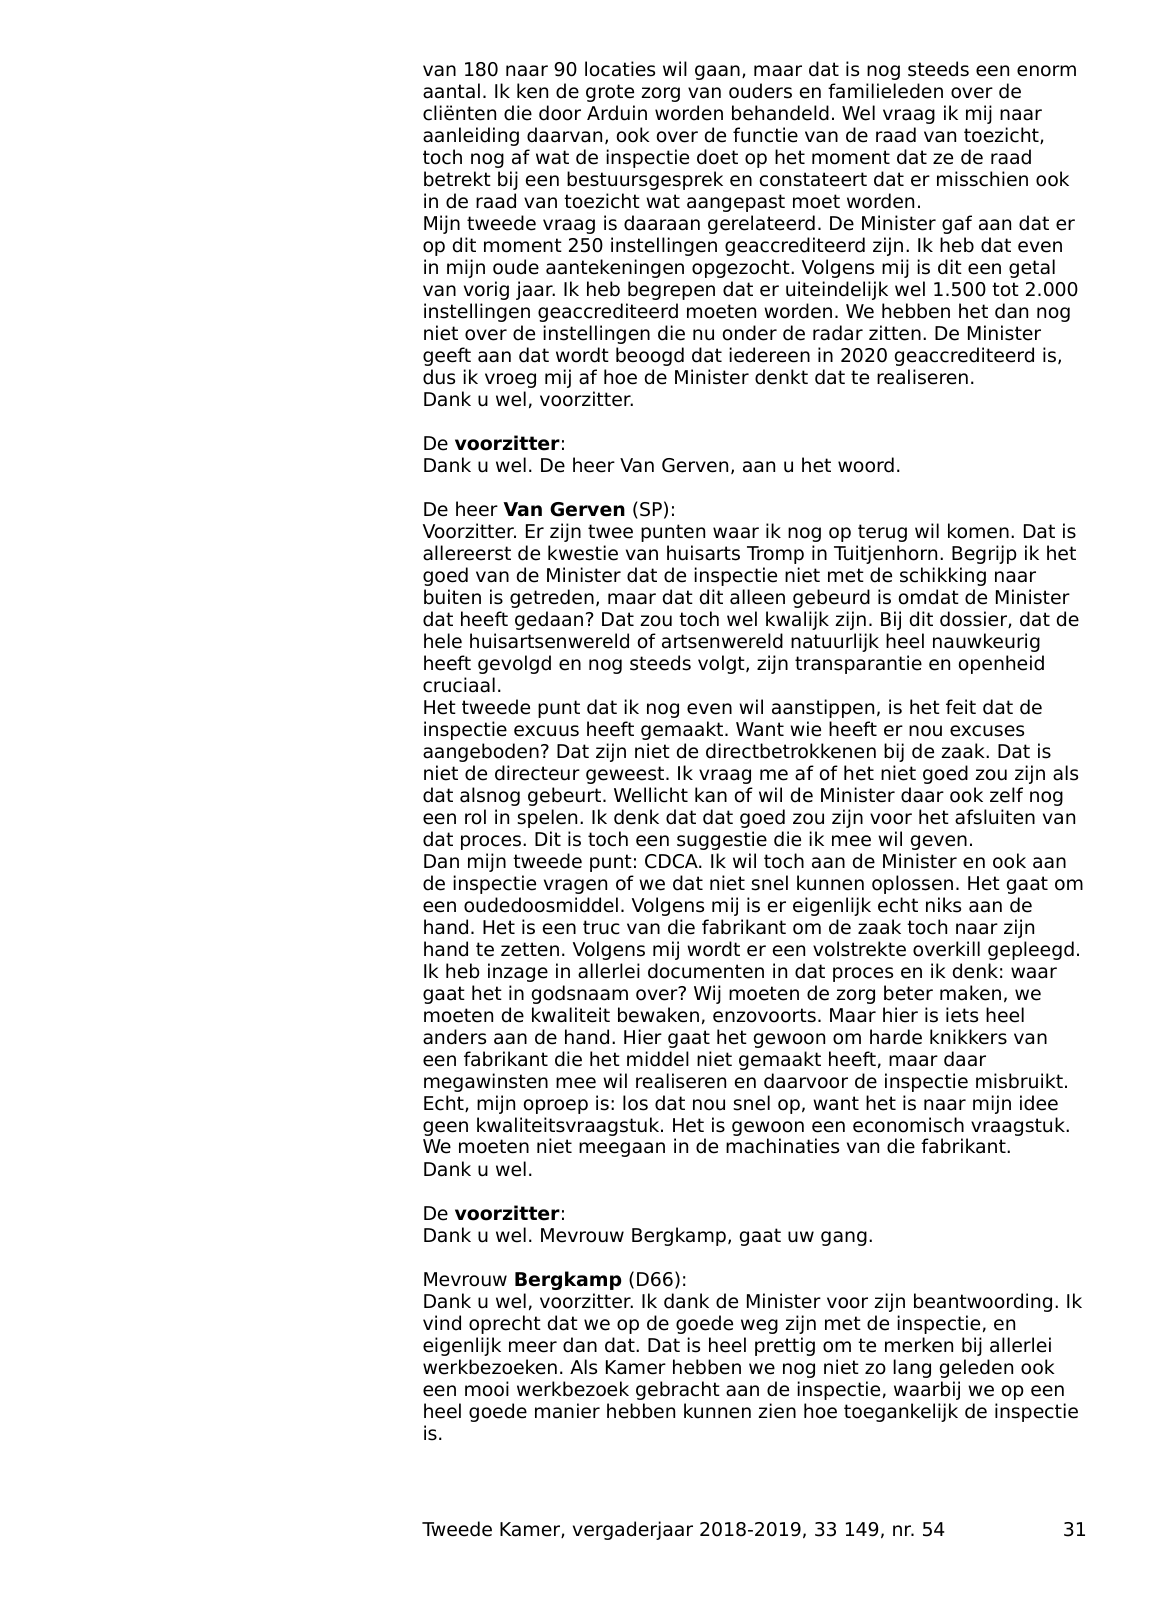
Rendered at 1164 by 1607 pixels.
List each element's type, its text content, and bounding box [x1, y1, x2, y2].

text Het tweede punt dat ik nog even wil aanstippen, is het feit dat de inspectie excuus heeft gemaakt. Want wie heeft er nou excuses aangeboden? Dat zijn niet de directbetrokkenen bij de zaak. Dat is niet de directeur geweest. Ik vraag me af of het niet goed zou zijn als dat alsnog gebeurt. Wellicht kan of wil de Minister daar ook zelf nog een rol in spelen. Ik denk dat dat goed zou zijn voor het afsluiten van dat proces. Dit is toch een suggestie die ik mee wil geven. [422, 697, 1087, 851]
text Dank u wel. Mevrouw Bergkamp, gaat uw gang. [422, 1224, 1087, 1247]
text Voorzitter. Er zijn twee punten waar ik nog op terug wil komen. Dat is allereerst de kwestie van huisarts Tromp in Tuitjenhorn. Begrijp ik het goed van de Minister dat de inspectie niet met de schikking naar buiten is getreden, maar dat dit alleen gebeurd is omdat de Minister dat heeft gedaan? Dat zou toch wel kwalijk zijn. Bij dit dossier, dat de hele huisartsenwereld of artsenwereld natuurlijk heel nauwkeurig heeft gevolgd en nog steeds volgt, zijn transparantie en openheid cruciaal. [422, 521, 1087, 697]
text van 180 naar 90 locaties wil gaan, maar dat is nog steeds een enorm aantal. Ik ken de grote zorg van ouders en familieleden over de cliënten die door Arduin worden behandeld. Wel vraag ik mij naar aanleiding daarvan, ook over de functie van de raad van toezicht, toch nog af wat de inspectie doet op het moment dat ze de raad betrekt bij een bestuursgesprek en constateert dat er misschien ook in de raad van toezicht wat aangepast moet worden. [422, 59, 1087, 213]
text De voorzitter: [422, 1203, 1087, 1224]
text Mijn tweede vraag is daaraan gerelateerd. De Minister gaf aan dat er op dit moment 250 instellingen geaccrediteerd zijn. Ik heb dat even in mijn oude aantekeningen opgezocht. Volgens mij is dit een getal van vorig jaar. Ik heb begrepen dat er uiteindelijk wel 1.500 tot 2.000 instellingen geaccrediteerd moeten worden. We hebben het dan nog niet over de instellingen die nu onder de radar zitten. De Minister geeft aan dat wordt beoogd dat iedereen in 2020 geaccrediteerd is, dus ik vroeg mij af hoe de Minister denkt dat te realiseren. [422, 213, 1087, 389]
text Dank u wel. De heer Van Gerven, aan u het woord. [422, 455, 1087, 477]
text De heer Van Gerven (SP): [422, 499, 1087, 521]
text Dan mijn tweede punt: CDCA. Ik wil toch aan de Minister en ook aan de inspectie vragen of we dat niet snel kunnen oplossen. Het gaat om een oudedoosmiddel. Volgens mij is er eigenlijk echt niks aan de hand. Het is een truc van die fabrikant om de zaak toch naar zijn hand te zetten. Volgens mij wordt er een volstrekte overkill gepleegd. Ik heb inzage in allerlei documenten in dat proces en ik denk: waar gaat het in godsnaam over? Wij moeten de zorg beter maken, we moeten de kwaliteit bewaken, enzovoorts. Maar hier is iets heel anders aan de hand. Hier gaat het gewoon om harde knikkers van een fabrikant die het middel niet gemaakt heeft, maar daar megawinsten mee wil realiseren en daarvoor de inspectie misbruikt. Echt, mijn oproep is: los dat nou snel op, want het is naar mijn idee geen kwaliteitsvraagstuk. Het is gewoon een economisch vraagstuk. We moeten niet meegaan in de machinaties van die fabrikant. [422, 851, 1087, 1158]
text Dank u wel, voorzitter. Ik dank de Minister voor zijn beantwoording. Ik vind oprecht dat we op de goede weg zijn met de inspectie, en eigenlijk meer dan dat. Dat is heel prettig om te merken bij allerlei werkbezoeken. Als Kamer hebben we nog niet zo lang geleden ook een mooi werkbezoek gebracht aan de inspectie, waarbij we op een heel goede manier hebben kunnen zien hoe toegankelijk de inspectie is. [422, 1291, 1087, 1444]
text Mevrouw Bergkamp (D66): [422, 1269, 1087, 1291]
text Dank u wel, voorzitter. [422, 389, 1087, 411]
text De voorzitter: [422, 433, 1087, 455]
text Dank u wel. [422, 1158, 1087, 1180]
